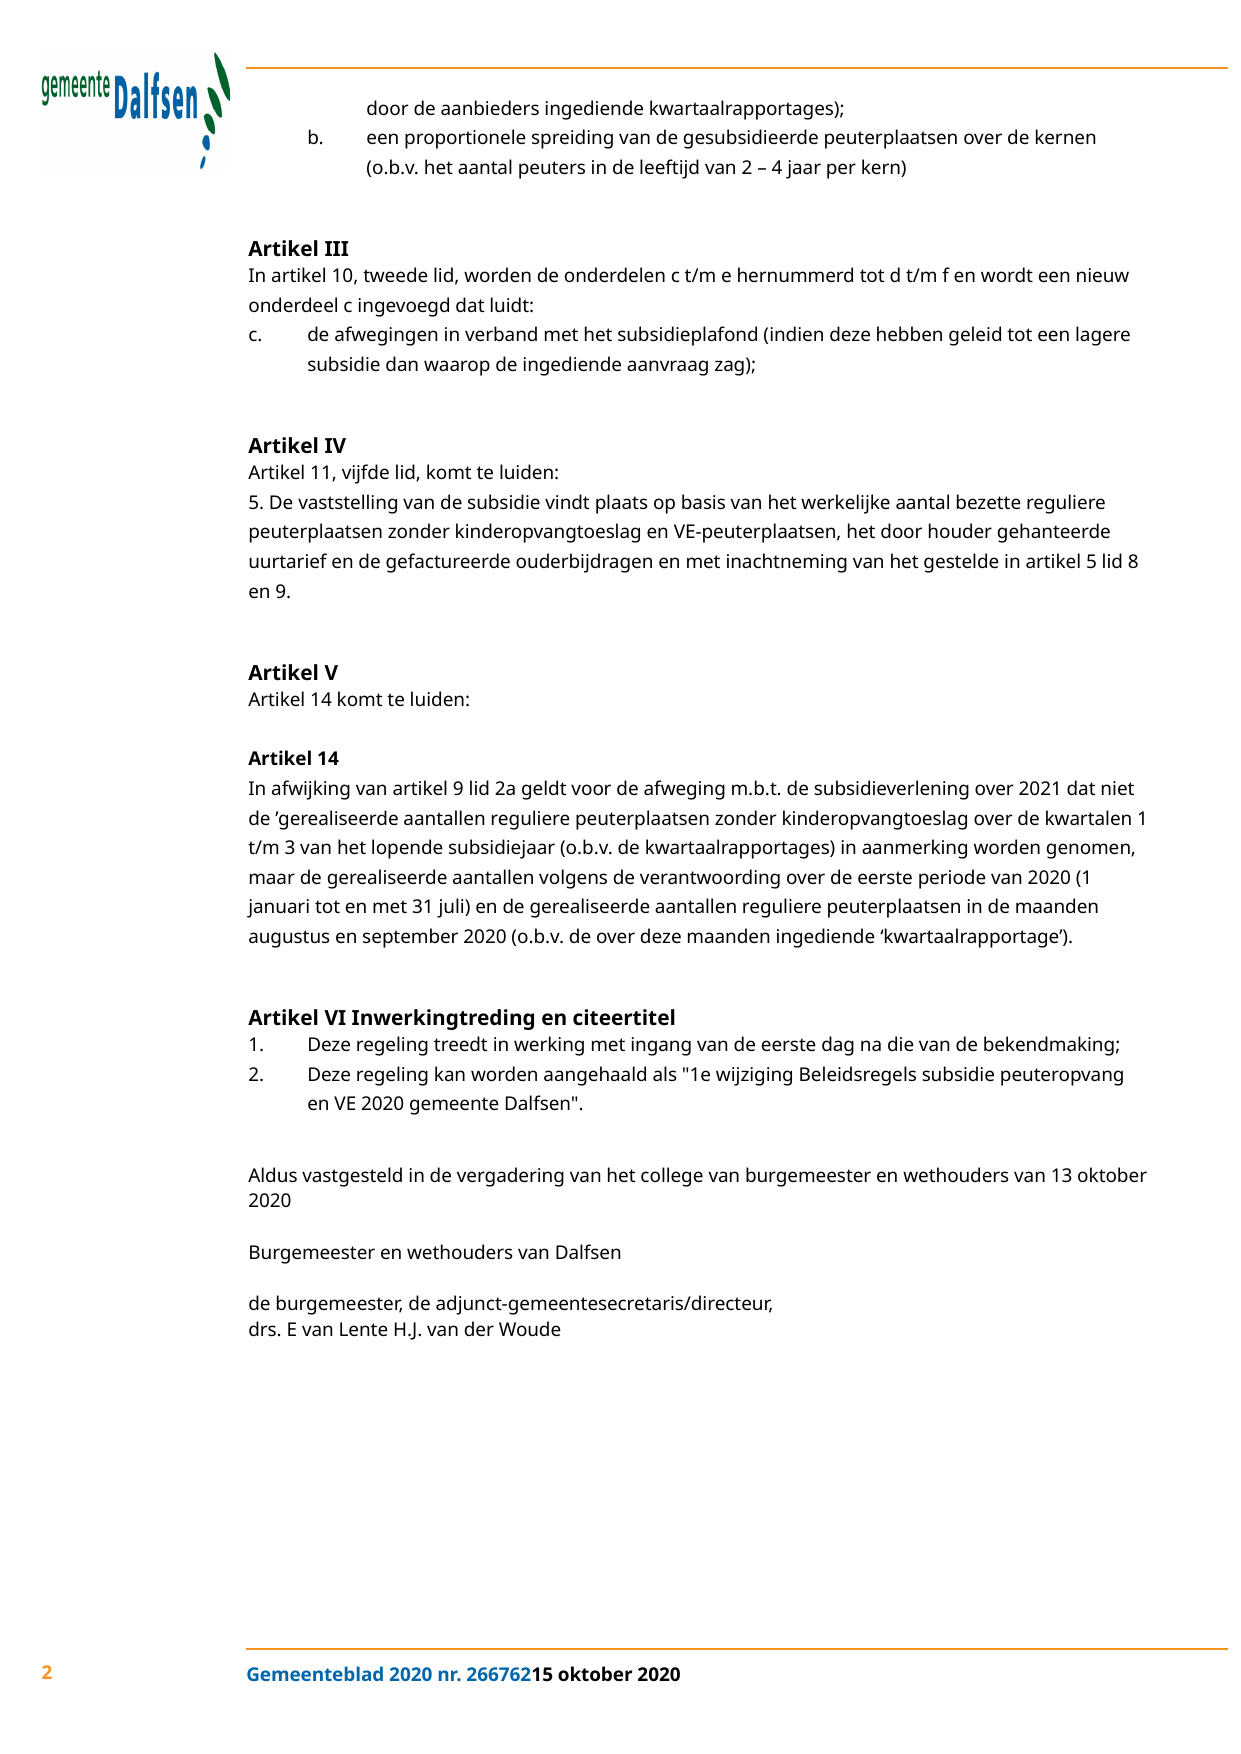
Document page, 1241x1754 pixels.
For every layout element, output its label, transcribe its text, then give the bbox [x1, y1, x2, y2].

list Deze regeling treedt in werking met ingang van de eerste dag na die van de bekendmaking; [248, 1031, 1152, 1057]
text Artikel VI Inwerkingtreding en citeertitel [248, 1003, 1152, 1031]
text In afwijking van artikel 9 lid 2a geldt voor de afweging m.b.t. de subsidieverlening over 2021 dat niet de ’gerealiseerde aantallen reguliere peuterplaatsen zonder kinderopvangtoeslag over de kwartalen 1 t/m 3 van het lopende subsidiejaar (o.b.v. de kwartaalrapportages) in aanmerking worden genomen, maar de gerealiseerde aantallen volgens de verantwoording over de eerste periode van 2020 (1 januari tot en met 31 juli) en de gerealiseerde aantallen reguliere peuterplaatsen in de maanden augustus en september 2020 (o.b.v. de over deze maanden ingediende ‘kwartaalrapportage’). [248, 775, 1152, 949]
text drs. E van Lente H.J. van der Woude [248, 1316, 1152, 1342]
text de burgemeester, de adjunct-gemeentesecretaris/directeur, [248, 1291, 1152, 1316]
text Artikel 14 komt te luiden: [248, 686, 1152, 712]
text Artikel III [248, 234, 1152, 262]
text Aldus vastgesteld in de vergadering van het college van burgemeester en wethouders van 13 oktober 2020 [248, 1162, 1152, 1213]
list de afwegingen in verband met het subsidieplafond (indien deze hebben geleid tot een lagere subsidie dan waarop de ingediende aanvraag zag); [248, 322, 1152, 377]
list door de aanbieders ingediende kwartaalrapportages); [307, 95, 1152, 121]
list Deze regeling kan worden aangehaald als "1e wijziging Beleidsregels subsidie peuteropvang en VE 2020 gemeente Dalfsen". [248, 1061, 1152, 1116]
text Artikel 11, vijfde lid, komt te luiden: [248, 459, 1152, 485]
text 5. De vaststelling van de subsidie vindt plaats op basis van het werkelijke aantal bezette reguliere peuterplaatsen zonder kinderopvangtoeslag en VE-peuterplaatsen, het door houder gehanteerde uurtarief en de gefactureerde ouderbijdragen en met inachtneming van het gestelde in artikel 5 lid 8 en 9. [248, 489, 1152, 604]
text Burgemeester en wethouders van Dalfsen [248, 1239, 1152, 1265]
list een proportionele spreiding van de gesubsidieerde peuterplaatsen over de kernen (o.b.v. het aantal peuters in de leeftijd van 2 – 4 jaar per kern) [307, 124, 1152, 180]
text In artikel 10, tweede lid, worden de onderdelen c t/m e hernummerd tot d t/m f en wordt een nieuw onderdeel c ingevoegd dat luidt: [248, 262, 1152, 318]
text Artikel IV [248, 431, 1152, 459]
text Artikel V [248, 658, 1152, 686]
picture [41, 47, 231, 172]
text Artikel 14 [248, 746, 1152, 771]
